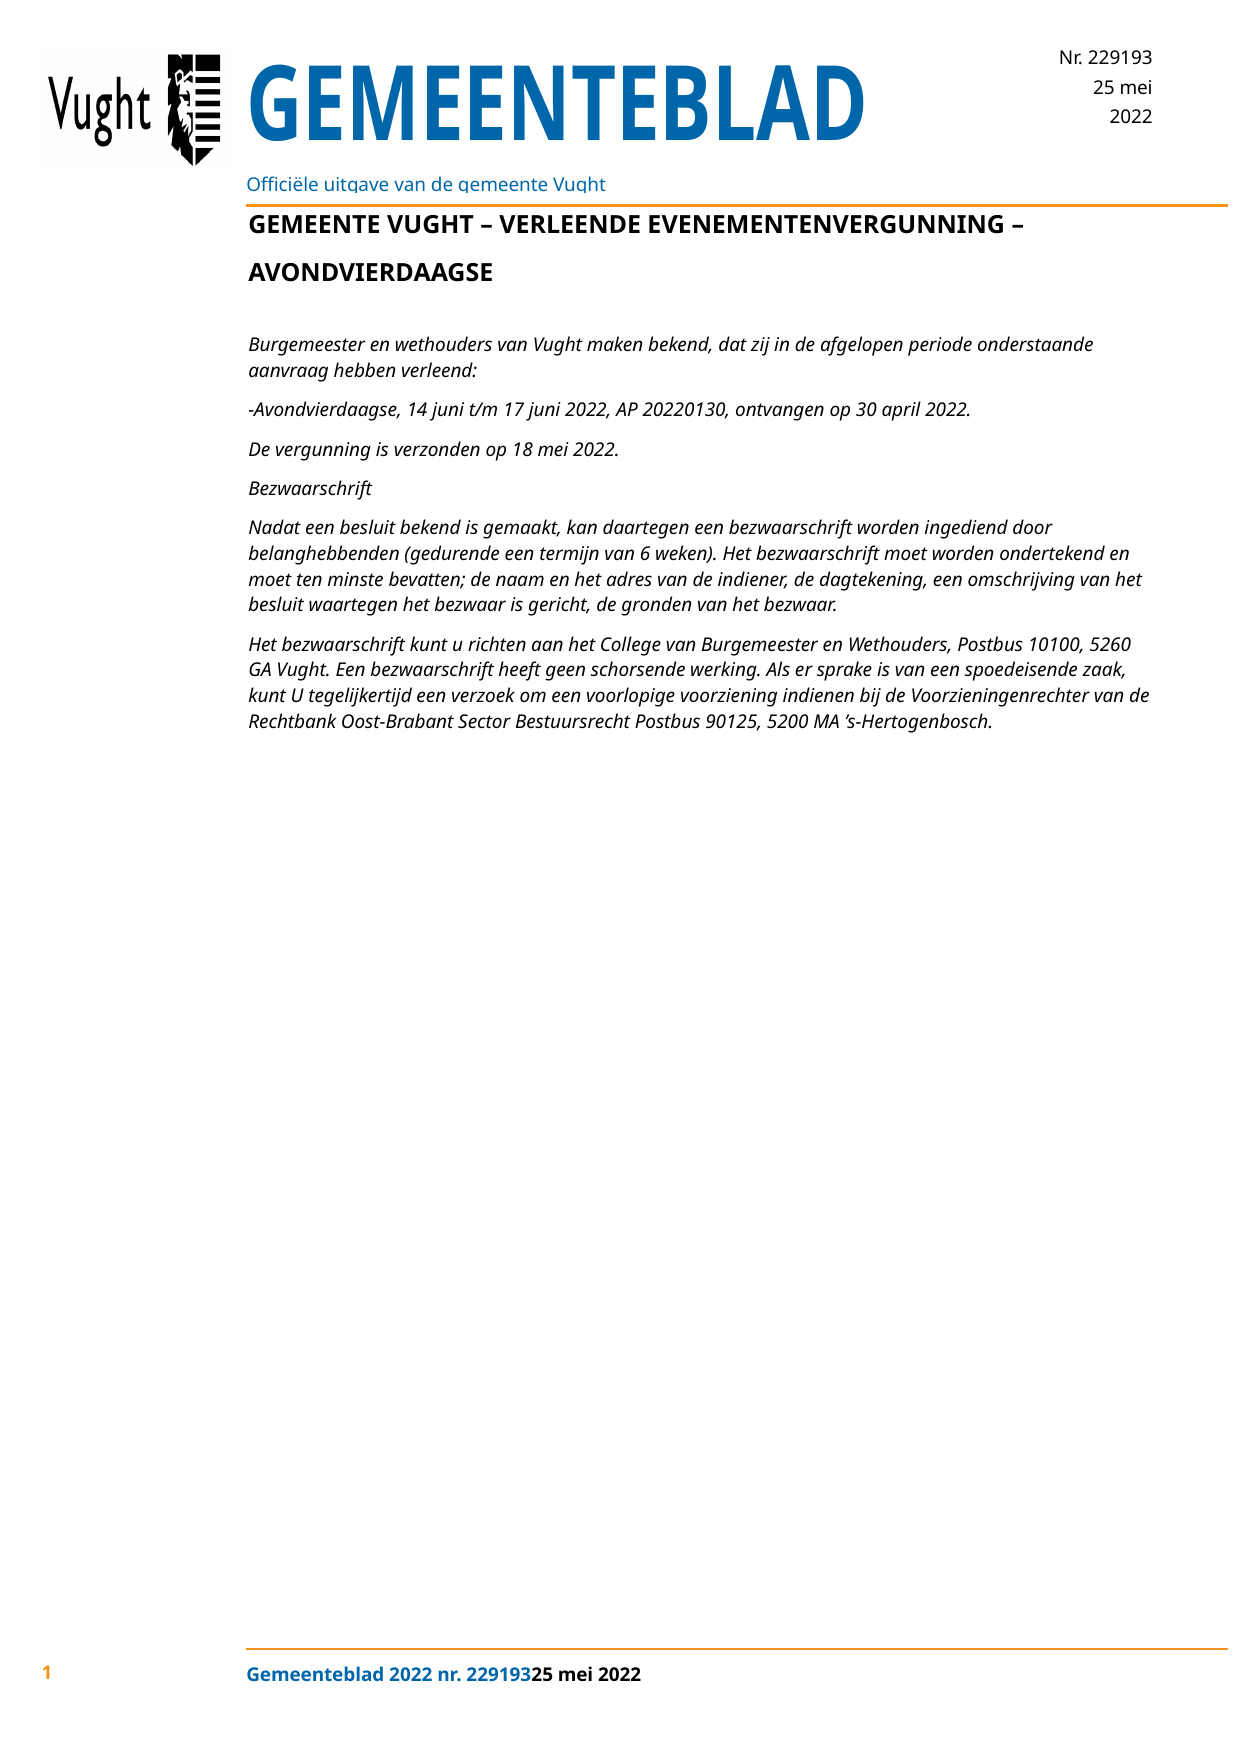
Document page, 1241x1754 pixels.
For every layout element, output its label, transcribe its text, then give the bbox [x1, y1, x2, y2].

text Bezwaarschrift [248, 475, 1152, 501]
text Burgemeester en wethouders van Vught maken bekend, dat zij in de afgelopen periode onderstaande aanvraag hebben verleend: [248, 331, 1152, 383]
text Nadat een besluit bekend is gemaakt, kan daartegen een bezwaarschrift worden ingediend door belanghebbenden (gedurende een termijn van 6 weken). Het bezwaarschrift moet worden ondertekend en moet ten minste bevatten; de naam en het adres van de indiener, de dagtekening, een omschrijving van het besluit waartegen het bezwaar is gericht, de gronden van het bezwaar. [248, 514, 1152, 617]
text GEMEENTE VUGHT – VERLEENDE EVENEMENTENVERGUNNING – AVONDVIERDAAGSE [248, 207, 1152, 288]
text De vergunning is verzonden op 18 mei 2022. [248, 436, 1152, 461]
text Het bezwaarschrift kunt u richten aan het College van Burgemeester en Wethouders, Postbus 10100, 5260 GA Vught. Een bezwaarschrift heeft geen schorsende werking. Als er sprake is van een spoedeisende zaak, kunt U tegelijkertijd een verzoek om een voorlopige voorziening indienen bij de Voorzieningenrechter van de Rechtbank Oost-Brabant Sector Bestuursrecht Postbus 90125, 5200 MA ’s-Hertogenbosch. [248, 631, 1152, 734]
picture [41, 47, 231, 172]
text -Avondvierdaagse, 14 juni t/m 17 juni 2022, AP 20220130, ontvangen op 30 april 2022. [248, 396, 1152, 422]
